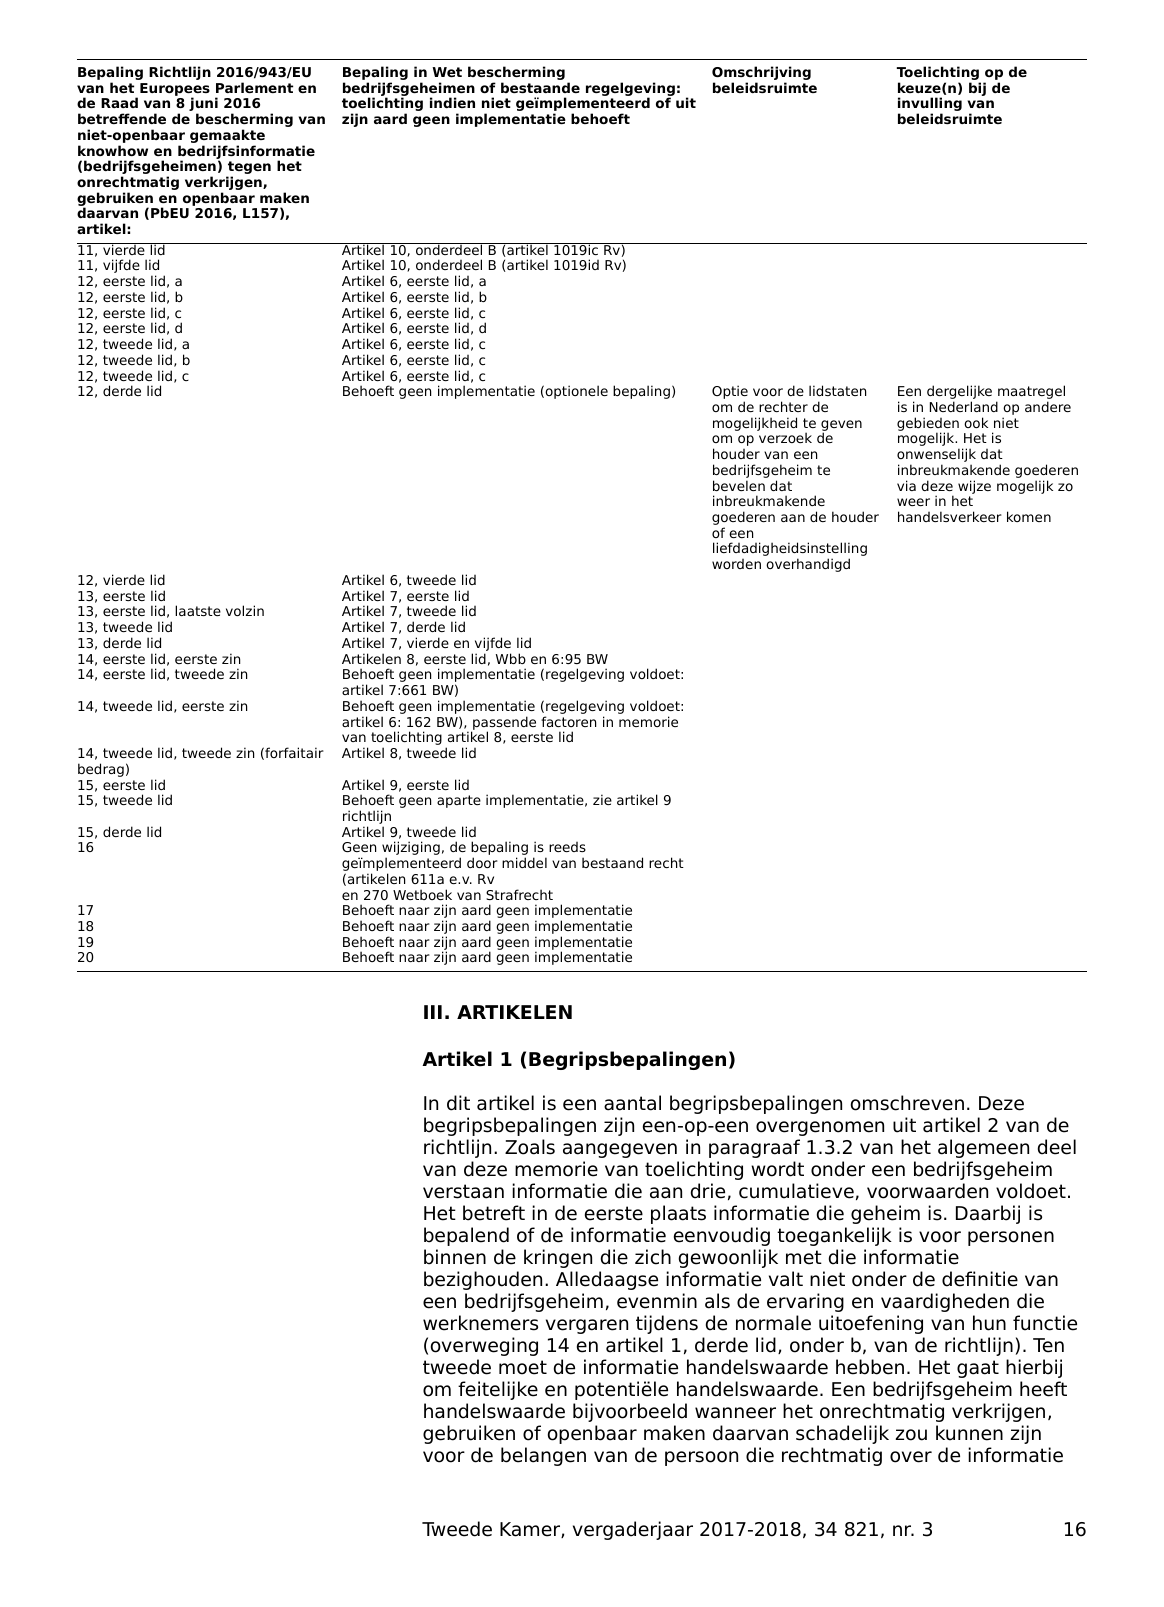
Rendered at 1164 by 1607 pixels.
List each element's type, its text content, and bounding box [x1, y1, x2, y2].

table_cell Behoeft naar zijn aard geen implementatie [336, 903, 706, 919]
table_cell Optie voor de lidstaten om de rechter de mogelijkheid te geven om op verzoek de houder van een bedrijfsgeheim te bevelen dat inbreukmakende goederen aan de houder of een liefdadigheidsinstelling worden overhandigd [706, 384, 891, 573]
table_cell 12, eerste lid, b [77, 290, 336, 305]
table_cell [706, 258, 891, 274]
table_cell Artikel 6, eerste lid, c [336, 305, 706, 321]
table_cell [706, 274, 891, 290]
table_cell [706, 305, 891, 321]
table_cell Artikel 8, tweede lid [336, 746, 706, 777]
table_cell 13, tweede lid [77, 620, 336, 636]
table_cell [891, 840, 1087, 903]
table_cell 12, eerste lid, d [77, 321, 336, 337]
table_cell [706, 950, 891, 971]
table_cell [706, 290, 891, 305]
table_cell [891, 244, 1087, 258]
table_cell [891, 290, 1087, 305]
table_cell [891, 337, 1087, 353]
table_cell [891, 353, 1087, 368]
table_cell 16 [77, 840, 336, 903]
table_cell Artikel 7, derde lid [336, 620, 706, 636]
table_cell [706, 244, 891, 258]
table_cell 15, derde lid [77, 825, 336, 840]
table_cell [706, 620, 891, 636]
table_cell 11, vierde lid [77, 244, 336, 258]
table_cell Artikel 6, eerste lid, d [336, 321, 706, 337]
table_cell 12, eerste lid, a [77, 274, 336, 290]
table_cell [891, 321, 1087, 337]
table_cell 11, vijfde lid [77, 258, 336, 274]
table_cell 13, eerste lid [77, 589, 336, 604]
table_cell [706, 337, 891, 353]
subtitle Artikel 1 (Begripsbepalingen) [422, 1049, 1087, 1071]
table_cell 14, eerste lid, tweede zin [77, 667, 336, 699]
table_cell [706, 636, 891, 651]
table_cell [891, 589, 1087, 604]
table_cell 15, tweede lid [77, 793, 336, 824]
table_cell 14, eerste lid, eerste zin [77, 651, 336, 667]
table_cell 17 [77, 903, 336, 919]
table_cell [891, 573, 1087, 588]
table_cell [706, 935, 891, 950]
table_cell Artikel 6, eerste lid, c [336, 337, 706, 353]
table_cell Behoeft geen implementatie (optionele bepaling) [336, 384, 706, 573]
table_cell [706, 903, 891, 919]
subtitle III. ARTIKELEN [422, 1002, 1087, 1024]
table_cell Artikel 6, eerste lid, b [336, 290, 706, 305]
table_cell Behoeft naar zijn aard geen implementatie [336, 935, 706, 950]
table_cell [706, 651, 891, 667]
table_cell 19 [77, 935, 336, 950]
table_cell 12, tweede lid, a [77, 337, 336, 353]
table_cell Behoeft geen implementatie (regelgeving voldoet: artikel 7:661 BW) [336, 667, 706, 699]
table_cell 12, eerste lid, c [77, 305, 336, 321]
table_cell [891, 746, 1087, 777]
table_cell 13, derde lid [77, 636, 336, 651]
table_cell Artikel 6, eerste lid, c [336, 368, 706, 384]
table_cell [706, 919, 891, 934]
table_cell [706, 667, 891, 699]
table_cell Artikelen 8, eerste lid, Wbb en 6:95 BW [336, 651, 706, 667]
table_cell [891, 604, 1087, 620]
table_cell Artikel 7, tweede lid [336, 604, 706, 620]
table_cell [891, 777, 1087, 793]
table_cell [706, 825, 891, 840]
table_cell 15, eerste lid [77, 777, 336, 793]
table_header Bepaling Richtlijn 2016/943/EU van het Europees Parlement en de Raad van 8 juni 2016 betreffende de bescherming van niet-openbaar gemaakte knowhow en bedrijfsinformatie (bedrijfsgeheimen) tegen het onrechtmatig verkrijgen, gebruiken en openbaar maken daarvan (PbEU 2016, L157), artikel: [77, 60, 336, 242]
table_cell Artikel 6, tweede lid [336, 573, 706, 588]
table_cell [706, 604, 891, 620]
table_cell Artikel 10, onderdeel B (artikel 1019id Rv) [336, 258, 706, 274]
table_cell [891, 305, 1087, 321]
table_cell 12, vierde lid [77, 573, 336, 588]
table_cell [891, 258, 1087, 274]
table_cell [891, 699, 1087, 746]
table_cell Artikel 9, tweede lid [336, 825, 706, 840]
table_cell [891, 903, 1087, 919]
table_cell 12, derde lid [77, 384, 336, 573]
table_header Bepaling in Wet bescherming bedrijfsgeheimen of bestaande regelgeving: toelichting indien niet geïmplementeerd of uit zijn aard geen implementatie behoeft [336, 60, 706, 242]
table_cell Artikel 7, eerste lid [336, 589, 706, 604]
table_cell [706, 777, 891, 793]
table_cell Artikel 10, onderdeel B (artikel 1019ic Rv) [336, 244, 706, 258]
table_cell [891, 793, 1087, 824]
table_cell 12, tweede lid, b [77, 353, 336, 368]
table_cell Een dergelijke maatregel is in Nederland op andere gebieden ook niet mogelijk. Het is onwenselijk dat inbreukmakende goederen via deze wijze mogelijk zo weer in het handelsverkeer komen [891, 384, 1087, 573]
table_cell [891, 274, 1087, 290]
table_cell Geen wijziging, de bepaling is reeds geïmplementeerd door middel van bestaand recht (artikelen 611a e.v. Rv en 270 Wetboek van Strafrecht [336, 840, 706, 903]
table_cell [706, 353, 891, 368]
table_cell Artikel 6, eerste lid, c [336, 353, 706, 368]
table_cell [706, 840, 891, 903]
table_cell 14, tweede lid, tweede zin (forfaitair bedrag) [77, 746, 336, 777]
table_cell Artikel 7, vierde en vijfde lid [336, 636, 706, 651]
table_cell 12, tweede lid, c [77, 368, 336, 384]
table_cell [891, 935, 1087, 950]
table_cell [891, 950, 1087, 971]
table_cell 14, tweede lid, eerste zin [77, 699, 336, 746]
table_cell Behoeft naar zijn aard geen implementatie [336, 919, 706, 934]
table_cell [706, 746, 891, 777]
table_cell [891, 368, 1087, 384]
table_cell [891, 667, 1087, 699]
text In dit artikel is een aantal begripsbepalingen omschreven. Deze begripsbepalingen zijn een-op-een overgenomen uit artikel 2 van de richtlijn. Zoals aangegeven in paragraaf 1.3.2 van het algemeen deel van deze memorie van toelichting wordt onder een bedrijfsgeheim verstaan informatie die aan drie, cumulatieve, voorwaarden voldoet. Het betreft in de eerste plaats informatie die geheim is. Daarbij is bepalend of de informatie eenvoudig toegankelijk is voor personen binnen de kringen die zich gewoonlijk met die informatie bezighouden. Alledaagse informatie valt niet onder de definitie van een bedrijfsgeheim, evenmin als de ervaring en vaardigheden die werknemers vergaren tijdens de normale uitoefening van hun functie (overweging 14 en artikel 1, derde lid, onder b, van de richtlijn). Ten tweede moet de informatie handelswaarde hebben. Het gaat hierbij om feitelijke en potentiële handelswaarde. Een bedrijfsgeheim heeft handelswaarde bijvoorbeeld wanneer het onrechtmatig verkrijgen, gebruiken of openbaar maken daarvan schadelijk zou kunnen zijn voor de belangen van de persoon die rechtmatig over de informatie [422, 1093, 1087, 1467]
table_cell 20 [77, 950, 336, 971]
table_cell 18 [77, 919, 336, 934]
table_cell Artikel 9, eerste lid [336, 777, 706, 793]
table_cell Behoeft naar zijn aard geen implementatie [336, 950, 706, 971]
table_header Toelichting op de keuze(n) bij de invulling van beleidsruimte [891, 60, 1087, 242]
table_cell [891, 636, 1087, 651]
table_cell [891, 825, 1087, 840]
table_cell [706, 589, 891, 604]
table_cell [706, 793, 891, 824]
table_cell 13, eerste lid, laatste volzin [77, 604, 336, 620]
table_cell Behoeft geen aparte implementatie, zie artikel 9 richtlijn [336, 793, 706, 824]
table_cell [706, 699, 891, 746]
table_cell Artikel 6, eerste lid, a [336, 274, 706, 290]
table_header Omschrijving beleidsruimte [706, 60, 891, 242]
table_cell Behoeft geen implementatie (regelgeving voldoet: artikel 6: 162 BW), passende factoren in memorie van toelichting artikel 8, eerste lid [336, 699, 706, 746]
table_cell [706, 573, 891, 588]
table_cell [891, 919, 1087, 934]
table_cell [891, 651, 1087, 667]
table_cell [706, 321, 891, 337]
table_cell [891, 620, 1087, 636]
table_cell [706, 368, 891, 384]
